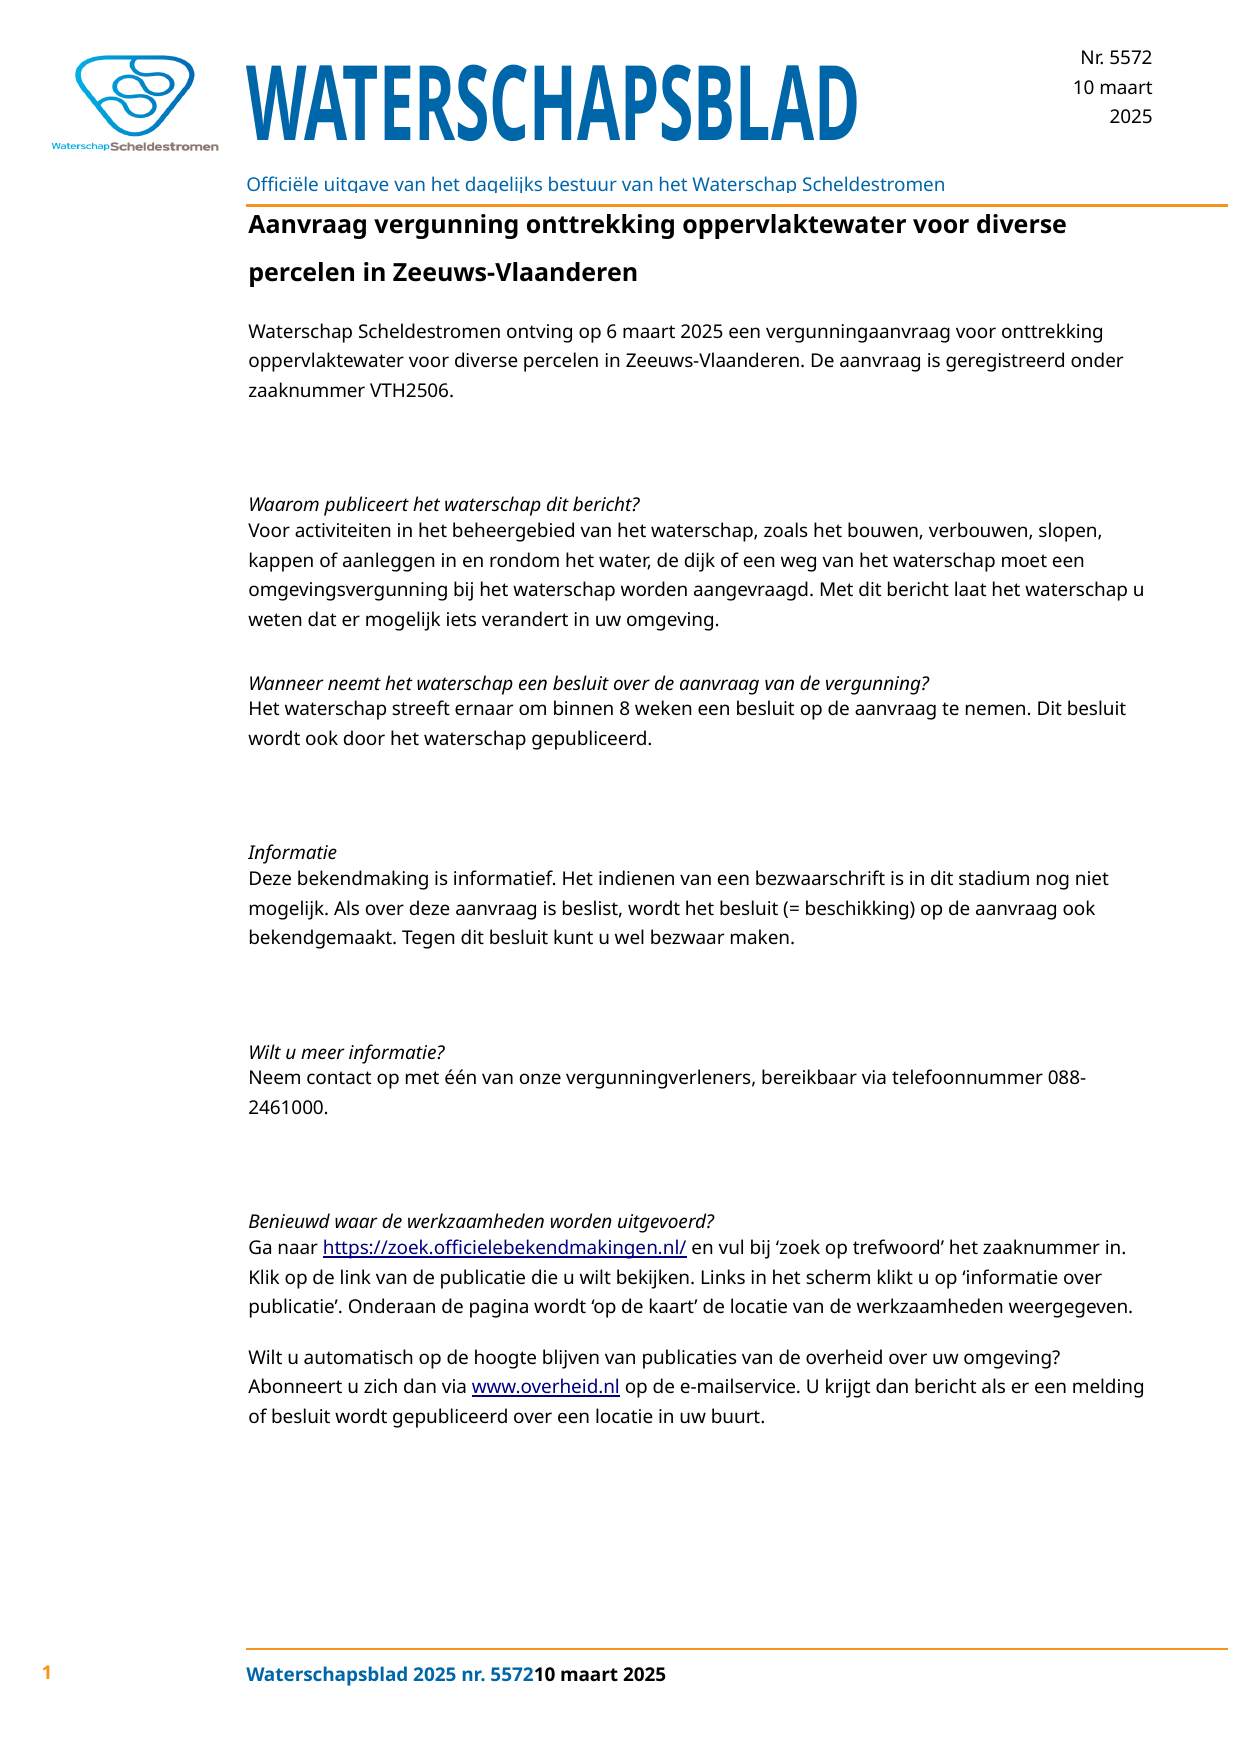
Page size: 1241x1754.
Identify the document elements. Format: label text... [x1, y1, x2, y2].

text Het waterschap streeft ernaar om binnen 8 weken een besluit op de aanvraag te nemen. Dit besluit wordt ook door het waterschap gepubliceerd. [248, 696, 1152, 751]
text Ga naar https://zoek.officielebekendmakingen.nl/ en vul bij ‘zoek op trefwoord’ het zaaknummer in. Klik op de link van de publicatie die u wilt bekijken. Links in het scherm klikt u op ‘informatie over publicatie’. Onderaan de pagina wordt ‘op de kaart’ de locatie van de werkzaamheden weergegeven. [248, 1234, 1152, 1319]
text Informatie [248, 839, 1152, 865]
text Voor activiteiten in het beheergebied van het waterschap, zoals het bouwen, verbouwen, slopen, kappen of aanleggen in en rondom het water, de dijk of een weg van het waterschap moet een omgevingsvergunning bij het waterschap worden aangevraagd. Met dit bericht laat het waterschap u weten dat er mogelijk iets verandert in uw omgeving. [248, 517, 1152, 632]
text Wilt u automatisch op de hoogte blijven van publicaties van de overheid over uw omgeving? Abonneert u zich dan via www.overheid.nl op de e-mailservice. U krijgt dan bericht als er een melding of besluit wordt gepubliceerd over een locatie in uw buurt. [248, 1344, 1152, 1429]
text Wanneer neemt het waterschap een besluit over de aanvraag van de vergunning? [248, 670, 1152, 696]
text Aanvraag vergunning onttrekking oppervlaktewater voor diverse percelen in Zeeuws-Vlaanderen [248, 207, 1152, 288]
text Neem contact op met één van onze vergunningverleners, bereikbaar via telefoonnummer 088-2461000. [248, 1064, 1152, 1120]
text Waarom publiceert het waterschap dit bericht? [248, 491, 1152, 517]
text Waterschap Scheldestromen ontving op 6 maart 2025 een vergunningaanvraag voor onttrekking oppervlaktewater voor diverse percelen in Zeeuws-Vlaanderen. De aanvraag is geregistreerd onder zaaknummer VTH2506. [248, 318, 1152, 403]
text Wilt u meer informatie? [248, 1039, 1152, 1064]
text Benieuwd waar de werkzaamheden worden uitgevoerd? [248, 1208, 1152, 1234]
text Deze bekendmaking is informatief. Het indienen van een bezwaarschrift is in dit stadium nog niet mogelijk. Als over deze aanvraag is beslist, wordt het besluit (= beschikking) op de aanvraag ook bekendgemaakt. Tegen dit besluit kunt u wel bezwaar maken. [248, 865, 1152, 950]
picture [41, 47, 231, 172]
